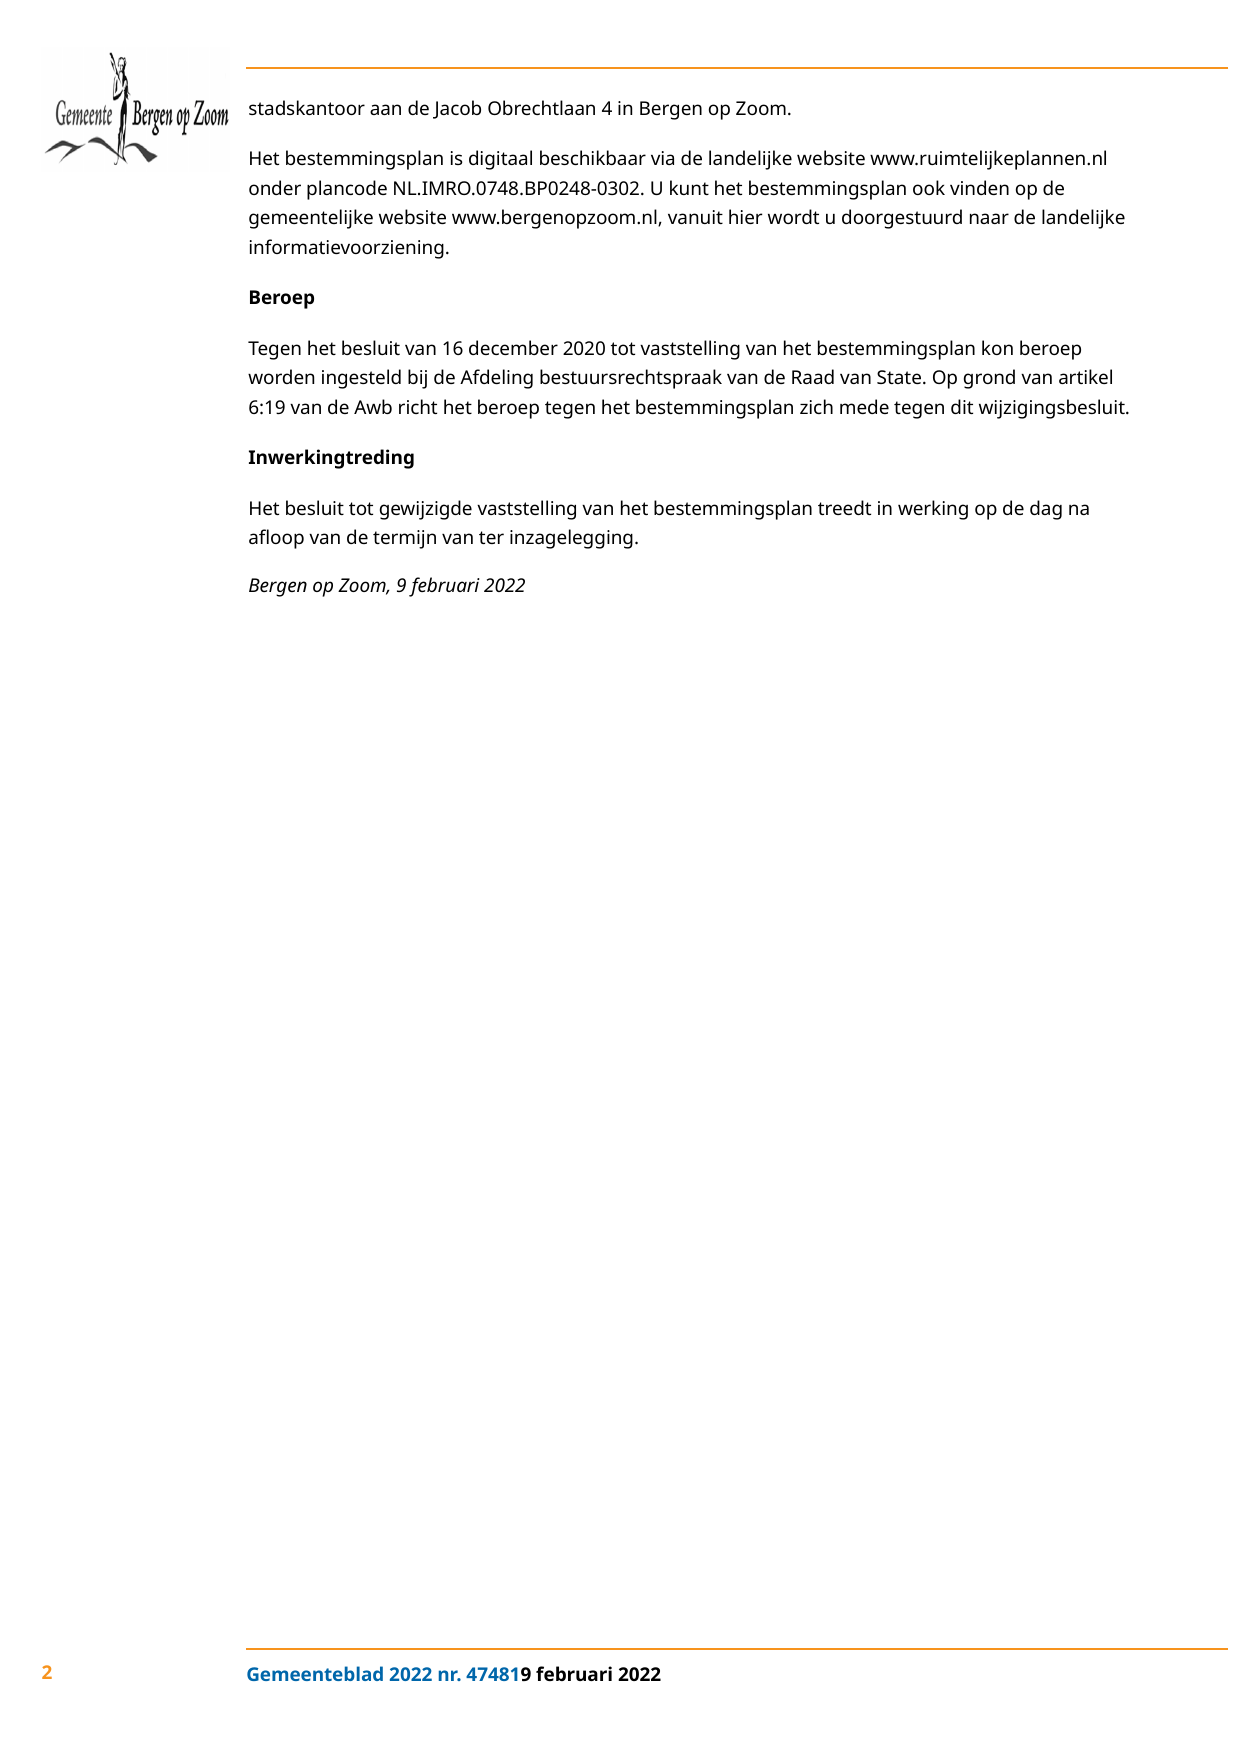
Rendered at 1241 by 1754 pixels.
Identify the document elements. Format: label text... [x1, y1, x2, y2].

text Het bestemmingsplan is digitaal beschikbaar via de landelijke website www.ruimtelijkeplannen.nl onder plancode NL.IMRO.0748.BP0248-0302. U kunt het bestemmingsplan ook vinden op de gemeentelijke website www.bergenopzoom.nl, vanuit hier wordt u doorgestuurd naar de landelijke informatievoorziening. [248, 145, 1152, 260]
text Het besluit tot gewijzigde vaststelling van het bestemmingsplan treedt in werking op de dag na afloop van de termijn van ter inzagelegging. [248, 495, 1152, 550]
text Inwerkingtreding [248, 444, 1152, 470]
text Bergen op Zoom, 9 februari 2022 [248, 572, 1152, 598]
text Tegen het besluit van 16 december 2020 tot vaststelling van het bestemmingsplan kon beroep worden ingesteld bij de Afdeling bestuursrechtspraak van de Raad van State. Op grond van artikel 6:19 van de Awb richt het beroep tegen het bestemmingsplan zich mede tegen dit wijzigingsbesluit. [248, 335, 1152, 420]
text Beroep [248, 284, 1152, 310]
picture [41, 47, 231, 172]
text stadskantoor aan de Jacob Obrechtlaan 4 in Bergen op Zoom. [248, 95, 1152, 121]
